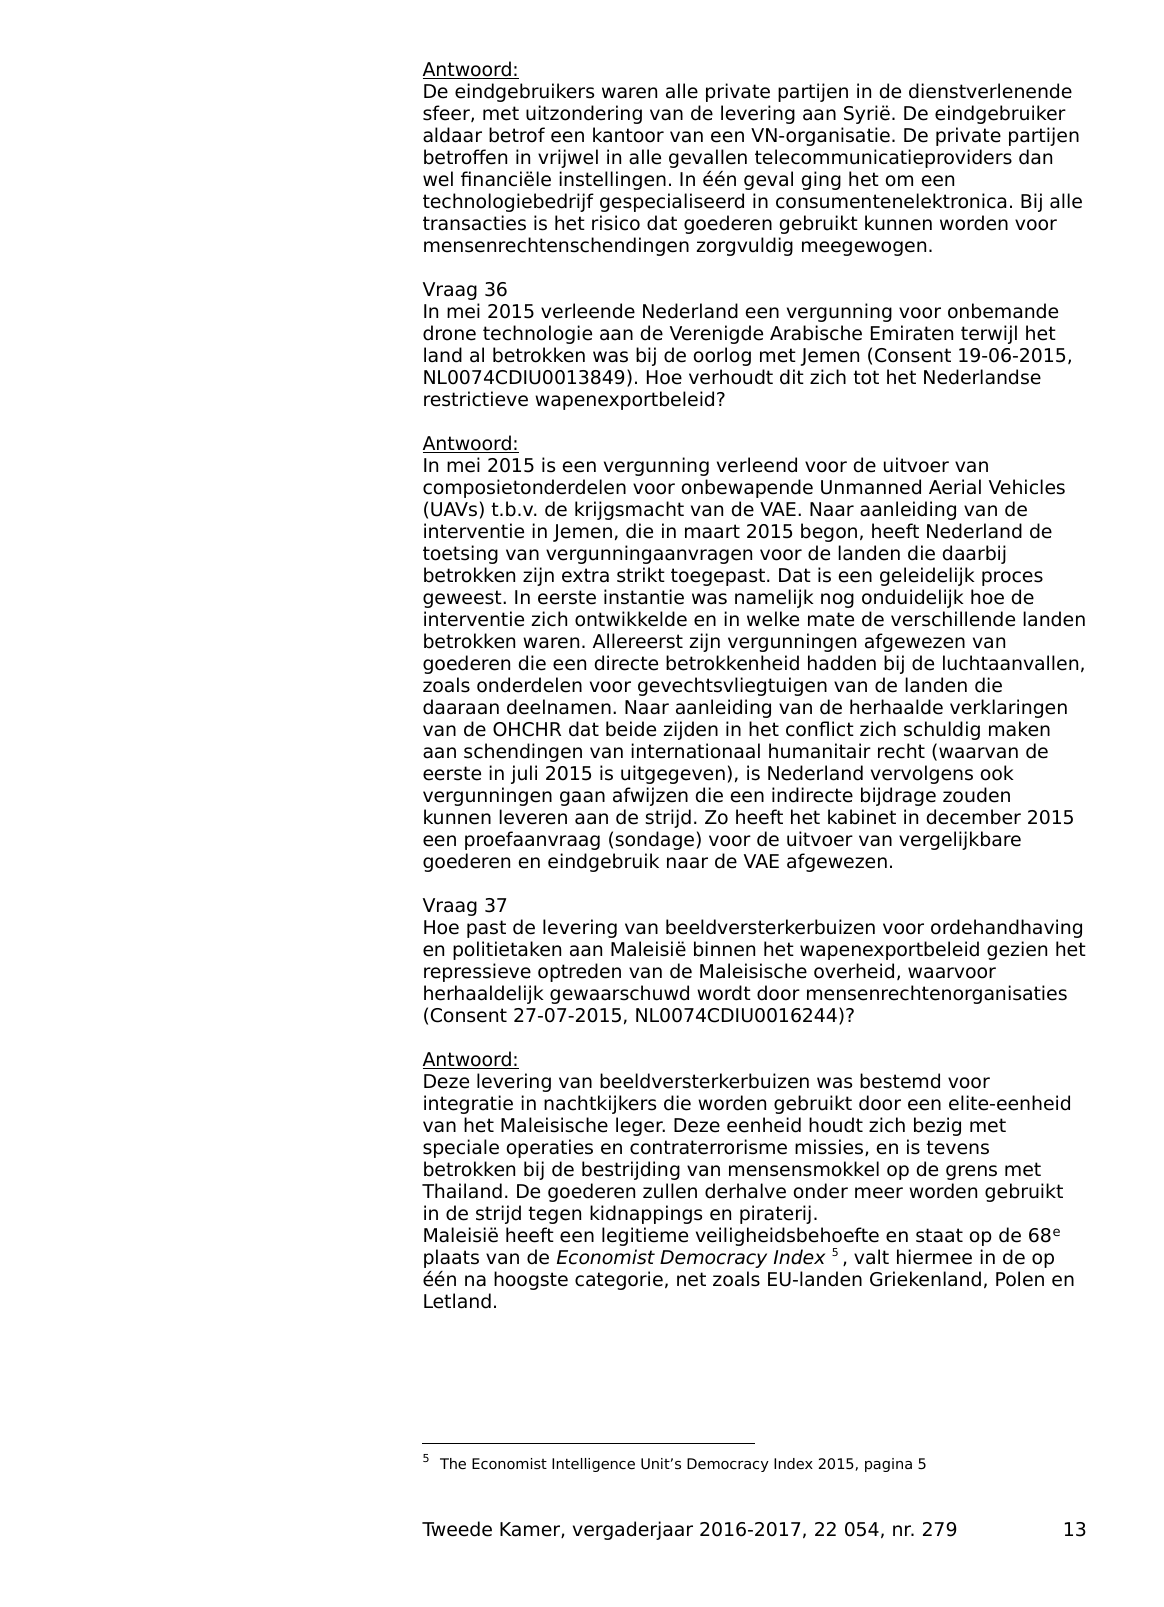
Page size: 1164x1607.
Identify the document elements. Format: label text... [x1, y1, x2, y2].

text Antwoord: [422, 1049, 1087, 1071]
text Vraag 36 [422, 279, 1087, 301]
text The Economist Intelligence Unit’s Democracy Index 2015, pagina 5 [422, 1452, 1087, 1474]
text Vraag 37 [422, 895, 1087, 917]
text Maleisië heeft een legitieme veiligheidsbehoefte en staat op de 68e plaats van de Economist Democracy Index , valt hiermee in de op één na hoogste categorie, net zoals EU-landen Griekenland, Polen en Letland. [422, 1225, 1087, 1313]
text In mei 2015 verleende Nederland een vergunning voor onbemande drone technologie aan de Verenigde Arabische Emiraten terwijl het land al betrokken was bij de oorlog met Jemen (Consent 19-06-2015, NL0074CDIU0013849). Hoe verhoudt dit zich tot het Nederlandse restrictieve wapenexportbeleid? [422, 301, 1087, 411]
text Hoe past de levering van beeldversterkerbuizen voor ordehandhaving en politietaken aan Maleisië binnen het wapenexportbeleid gezien het repressieve optreden van de Maleisische overheid, waarvoor herhaaldelijk gewaarschuwd wordt door mensenrechtenorganisaties (Consent 27-07-2015, NL0074CDIU0016244)? [422, 917, 1087, 1027]
text Antwoord: [422, 59, 1087, 81]
text In mei 2015 is een vergunning verleend voor de uitvoer van composietonderdelen voor onbewapende Unmanned Aerial Vehicles (UAVs) t.b.v. de krijgsmacht van de VAE. Naar aanleiding van de interventie in Jemen, die in maart 2015 begon, heeft Nederland de toetsing van vergunningaanvragen voor de landen die daarbij betrokken zijn extra strikt toegepast. Dat is een geleidelijk proces geweest. In eerste instantie was namelijk nog onduidelijk hoe de interventie zich ontwikkelde en in welke mate de verschillende landen betrokken waren. Allereerst zijn vergunningen afgewezen van goederen die een directe betrokkenheid hadden bij de luchtaanvallen, zoals onderdelen voor gevechtsvliegtuigen van de landen die daaraan deelnamen. Naar aanleiding van de herhaalde verklaringen van de OHCHR dat beide zijden in het conflict zich schuldig maken aan schendingen van internationaal humanitair recht (waarvan de eerste in juli 2015 is uitgegeven), is Nederland vervolgens ook vergunningen gaan afwijzen die een indirecte bijdrage zouden kunnen leveren aan de strijd. Zo heeft het kabinet in december 2015 een proefaanvraag (sondage) voor de uitvoer van vergelijkbare goederen en eindgebruik naar de VAE afgewezen. [422, 455, 1087, 873]
text De eindgebruikers waren alle private partijen in de dienstverlenende sfeer, met uitzondering van de levering aan Syrië. De eindgebruiker aldaar betrof een kantoor van een VN-organisatie. De private partijen betroffen in vrijwel in alle gevallen telecommunicatieproviders dan wel financiële instellingen. In één geval ging het om een technologiebedrijf gespecialiseerd in consumentenelektronica. Bij alle transacties is het risico dat goederen gebruikt kunnen worden voor mensenrechtenschendingen zorgvuldig meegewogen. [422, 81, 1087, 257]
text Deze levering van beeldversterkerbuizen was bestemd voor integratie in nachtkijkers die worden gebruikt door een elite-eenheid van het Maleisische leger. Deze eenheid houdt zich bezig met speciale operaties en contraterrorisme missies, en is tevens betrokken bij de bestrijding van mensensmokkel op de grens met Thailand. De goederen zullen derhalve onder meer worden gebruikt in de strijd tegen kidnappings en piraterij. [422, 1071, 1087, 1225]
text Antwoord: [422, 433, 1087, 455]
